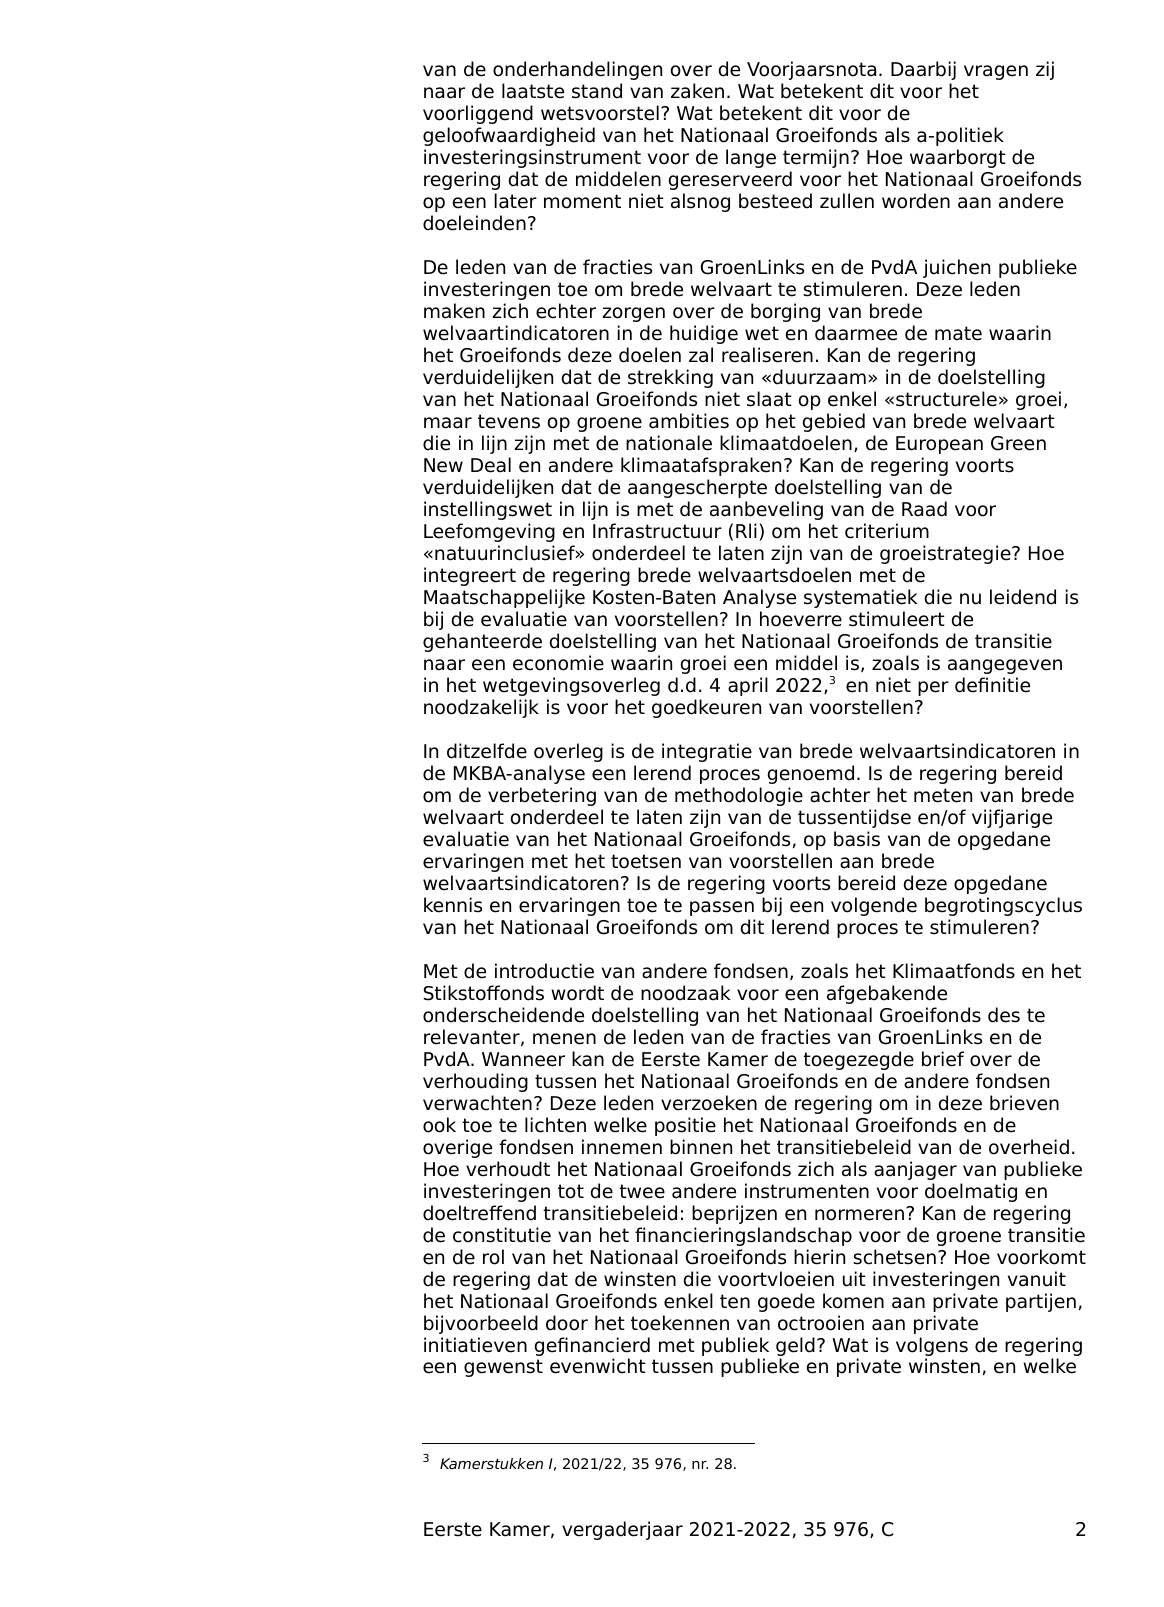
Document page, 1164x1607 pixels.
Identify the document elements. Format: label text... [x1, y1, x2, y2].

text In ditzelfde overleg is de integratie van brede welvaartsindicatoren in de MKBA-analyse een lerend proces genoemd. Is de regering bereid om de verbetering van de methodologie achter het meten van brede welvaart onderdeel te laten zijn van de tussentijdse en/of vijfjarige evaluatie van het Nationaal Groeifonds, op basis van de opgedane ervaringen met het toetsen van voorstellen aan brede welvaartsindicatoren? Is de regering voorts bereid deze opgedane kennis en ervaringen toe te passen bij een volgende begrotingscyclus van het Nationaal Groeifonds om dit lerend proces te stimuleren? [422, 741, 1087, 939]
text Met de introductie van andere fondsen, zoals het Klimaatfonds en het Stikstoffonds wordt de noodzaak voor een afgebakende onderscheidende doelstelling van het Nationaal Groeifonds des te relevanter, menen de leden van de fracties van GroenLinks en de PvdA. Wanneer kan de Eerste Kamer de toegezegde brief over de verhouding tussen het Nationaal Groeifonds en de andere fondsen verwachten? Deze leden verzoeken de regering om in deze brieven ook toe te lichten welke positie het Nationaal Groeifonds en de overige fondsen innemen binnen het transitiebeleid van de overheid. Hoe verhoudt het Nationaal Groeifonds zich als aanjager van publieke investeringen tot de twee andere instrumenten voor doelmatig en doeltreffend transitiebeleid: beprijzen en normeren? Kan de regering de constitutie van het financieringslandschap voor de groene transitie en de rol van het Nationaal Groeifonds hierin schetsen? Hoe voorkomt de regering dat de winsten die voortvloeien uit investeringen vanuit het Nationaal Groeifonds enkel ten goede komen aan private partijen, bijvoorbeeld door het toekennen van octrooien aan private initiatieven gefinancierd met publiek geld? Wat is volgens de regering een gewenst evenwicht tussen publieke en private winsten, en welke [422, 961, 1087, 1378]
text Kamerstukken I, 2021/22, 35 976, nr. 28. [422, 1452, 1087, 1474]
text De leden van de fracties van GroenLinks en de PvdA juichen publieke investeringen toe om brede welvaart te stimuleren. Deze leden maken zich echter zorgen over de borging van brede welvaartindicatoren in de huidige wet en daarmee de mate waarin het Groeifonds deze doelen zal realiseren. Kan de regering verduidelijken dat de strekking van «duurzaam» in de doelstelling van het Nationaal Groeifonds niet slaat op enkel «structurele» groei, maar tevens op groene ambities op het gebied van brede welvaart die in lijn zijn met de nationale klimaatdoelen, de European Green New Deal en andere klimaatafspraken? Kan de regering voorts verduidelijken dat de aangescherpte doelstelling van de instellingswet in lijn is met de aanbeveling van de Raad voor Leefomgeving en Infrastructuur (Rli) om het criterium «natuurinclusief» onderdeel te laten zijn van de groeistrategie? Hoe integreert de regering brede welvaartsdoelen met de Maatschappelijke Kosten-Baten Analyse systematiek die nu leidend is bij de evaluatie van voorstellen? In hoeverre stimuleert de gehanteerde doelstelling van het Nationaal Groeifonds de transitie naar een economie waarin groei een middel is, zoals is aangegeven in het wetgevingsoverleg d.d. 4 april 2022, en niet per definitie noodzakelijk is voor het goedkeuren van voorstellen? [422, 257, 1087, 719]
text van de onderhandelingen over de Voorjaarsnota. Daarbij vragen zij naar de laatste stand van zaken. Wat betekent dit voor het voorliggend wetsvoorstel? Wat betekent dit voor de geloofwaardigheid van het Nationaal Groeifonds als a-politiek investeringsinstrument voor de lange termijn? Hoe waarborgt de regering dat de middelen gereserveerd voor het Nationaal Groeifonds op een later moment niet alsnog besteed zullen worden aan andere doeleinden? [422, 59, 1087, 235]
